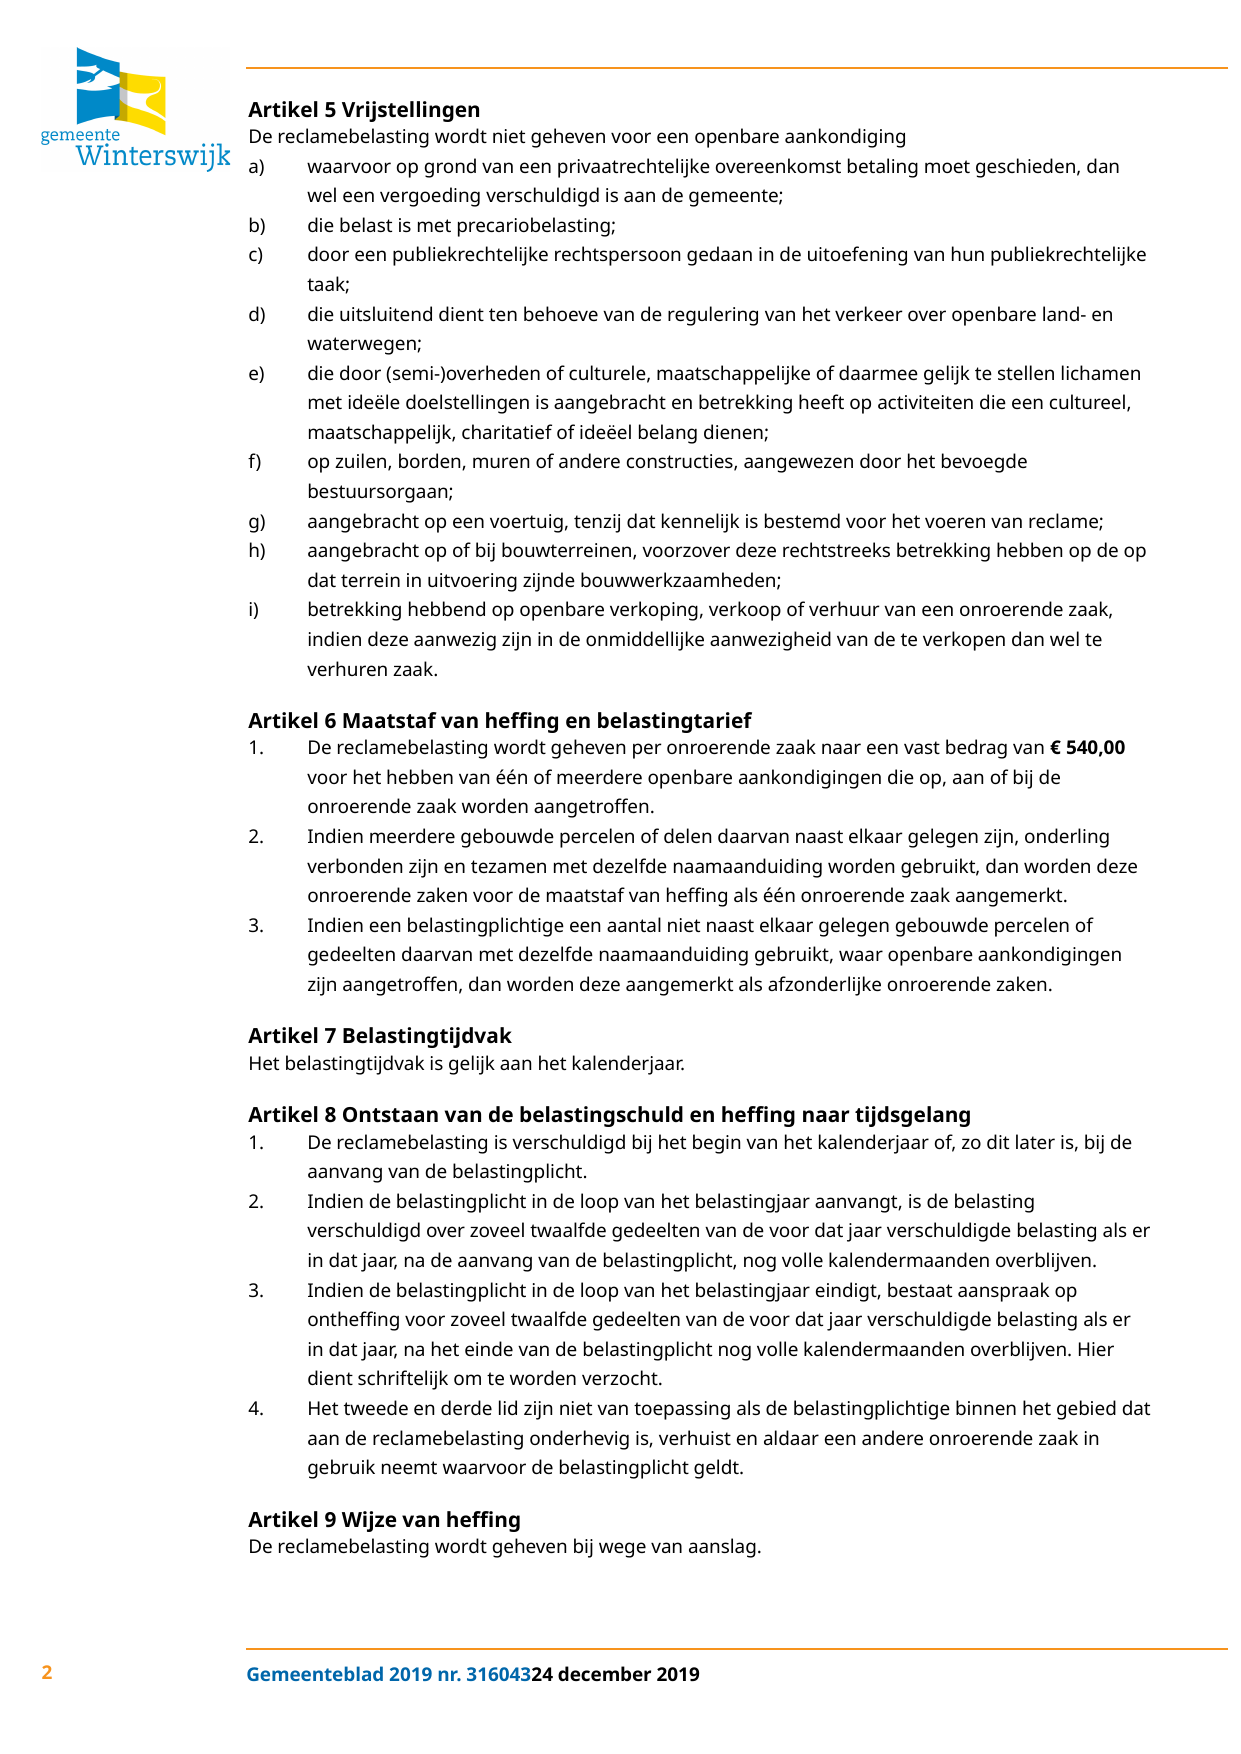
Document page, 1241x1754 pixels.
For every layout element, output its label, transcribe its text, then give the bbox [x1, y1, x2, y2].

list Indien de belastingplicht in de loop van het belastingjaar aanvangt, is de belasting verschuldigd over zoveel twaalfde gedeelten van de voor dat jaar verschuldigde belasting als er in dat jaar, na de aanvang van de belastingplicht, nog volle kalendermaanden overblijven. [248, 1188, 1152, 1273]
list die uitsluitend dient ten behoeve van de regulering van het verkeer over openbare land- en waterwegen; [248, 301, 1152, 356]
list De reclamebelasting wordt geheven per onroerende zaak naar een vast bedrag van € 540,00 voor het hebben van één of meerdere openbare aankondigingen die op, aan of bij de onroerende zaak worden aangetroffen. [248, 734, 1152, 819]
text De reclamebelasting wordt niet geheven voor een openbare aankondiging [248, 123, 1152, 149]
list Indien een belastingplichtige een aantal niet naast elkaar gelegen gebouwde percelen of gedeelten daarvan met dezelfde naamaanduiding gebruikt, waar openbare aankondigingen zijn aangetroffen, dan worden deze aangemerkt als afzonderlijke onroerende zaken. [248, 912, 1152, 997]
text Artikel 9 Wijze van heffing [248, 1505, 1152, 1533]
text Artikel 5 Vrijstellingen [248, 95, 1152, 123]
list Indien meerdere gebouwde percelen of delen daarvan naast elkaar gelegen zijn, onderling verbonden zijn en tezamen met dezelfde naamaanduiding worden gebruikt, dan worden deze onroerende zaken voor de maatstaf van heffing als één onroerende zaak aangemerkt. [248, 823, 1152, 908]
text Het belastingtijdvak is gelijk aan het kalenderjaar. [248, 1050, 1152, 1076]
list die door (semi-)overheden of culturele, maatschappelijke of daarmee gelijk te stellen lichamen met ideële doelstellingen is aangebracht en betrekking heeft op activiteiten die een cultureel, maatschappelijk, charitatief of ideëel belang dienen; [248, 360, 1152, 445]
text De reclamebelasting wordt geheven bij wege van aanslag. [248, 1533, 1152, 1559]
list Het tweede en derde lid zijn niet van toepassing als de belastingplichtige binnen het gebied dat aan de reclamebelasting onderhevig is, verhuist en aldaar een andere onroerende zaak in gebruik neemt waarvoor de belastingplicht geldt. [248, 1395, 1152, 1480]
list door een publiekrechtelijke rechtspersoon gedaan in de uitoefening van hun publiekrechtelijke taak; [248, 242, 1152, 297]
list aangebracht op of bij bouwterreinen, voorzover deze rechtstreeks betrekking hebben op de op dat terrein in uitvoering zijnde bouwwerkzaamheden; [248, 537, 1152, 593]
list De reclamebelasting is verschuldigd bij het begin van het kalenderjaar of, zo dit later is, bij de aanvang van de belastingplicht. [248, 1129, 1152, 1184]
text Artikel 7 Belastingtijdvak [248, 1022, 1152, 1050]
text Artikel 6 Maatstaf van heffing en belastingtarief [248, 706, 1152, 734]
list op zuilen, borden, muren of andere constructies, aangewezen door het bevoegde bestuursorgaan; [248, 449, 1152, 504]
list Indien de belastingplicht in de loop van het belastingjaar eindigt, bestaat aanspraak op ontheffing voor zoveel twaalfde gedeelten van de voor dat jaar verschuldigde belasting als er in dat jaar, na het einde van de belastingplicht nog volle kalendermaanden overblijven. Hier dient schriftelijk om te worden verzocht. [248, 1277, 1152, 1391]
list waarvoor op grond van een privaatrechtelijke overeenkomst betaling moet geschieden, dan wel een vergoeding verschuldigd is aan de gemeente; [248, 153, 1152, 208]
list aangebracht op een voertuig, tenzij dat kennelijk is bestemd voor het voeren van reclame; [248, 508, 1152, 533]
picture [225, 153, 231, 162]
picture [41, 47, 231, 172]
list betrekking hebbend op openbare verkoping, verkoop of verhuur van een onroerende zaak, indien deze aanwezig zijn in de onmiddellijke aanwezigheid van de te verkopen dan wel te verhuren zaak. [248, 597, 1152, 681]
text Artikel 8 Ontstaan van de belastingschuld en heffing naar tijdsgelang [248, 1101, 1152, 1129]
list die belast is met precariobelasting; [248, 212, 1152, 238]
